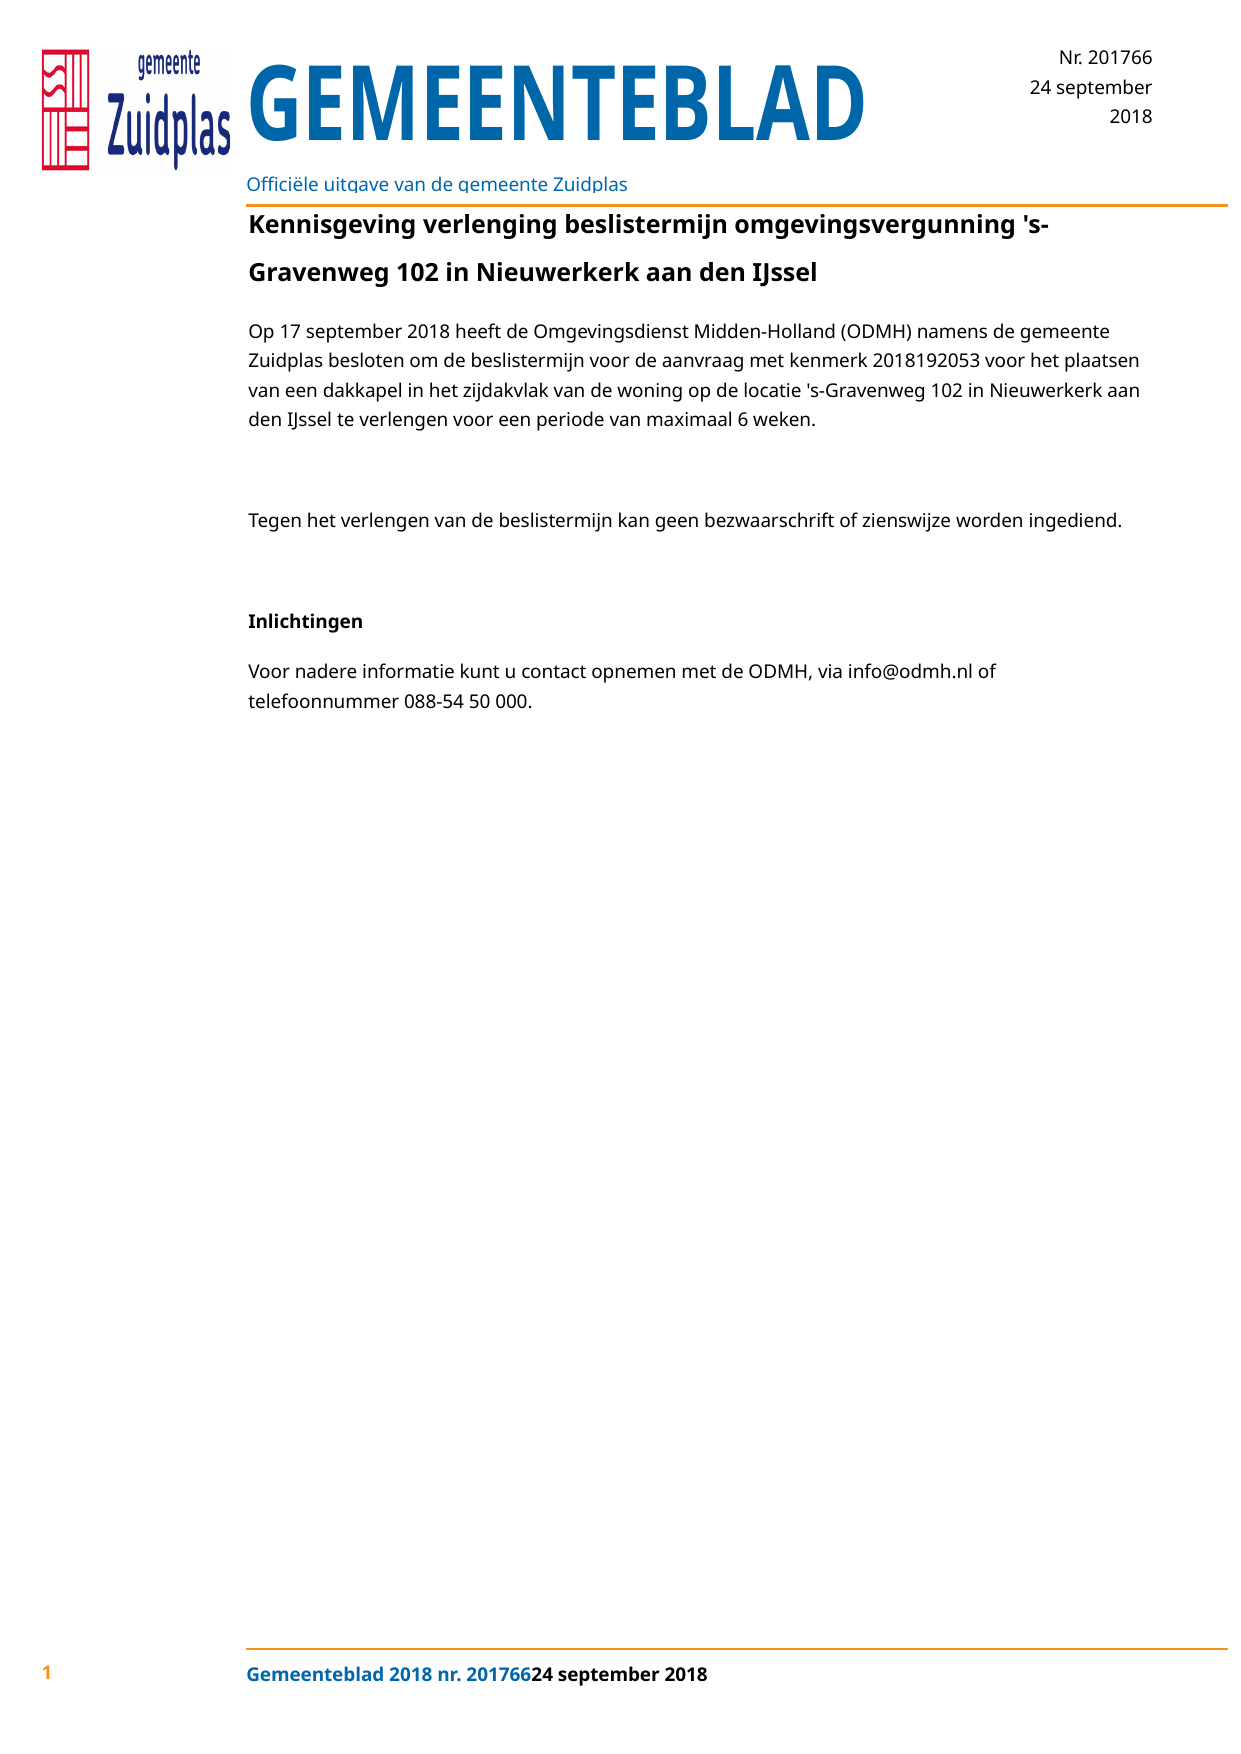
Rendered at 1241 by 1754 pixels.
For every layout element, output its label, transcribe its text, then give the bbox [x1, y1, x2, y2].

text Voor nadere informatie kunt u contact opnemen met de ODMH, via info@odmh.nl of telefoonnummer 088-54 50 000. [248, 659, 1152, 714]
text Op 17 september 2018 heeft de Omgevingsdienst Midden-Holland (ODMH) namens de gemeente Zuidplas besloten om de beslistermijn voor de aanvraag met kenmerk 2018192053 voor het plaatsen van een dakkapel in het zijdakvlak van de woning op de locatie 's-Gravenweg 102 in Nieuwerkerk aan den IJssel te verlengen voor een periode van maximaal 6 weken. [248, 318, 1152, 432]
text Tegen het verlengen van de beslistermijn kan geen bezwaarschrift of zienswijze worden ingediend. [248, 507, 1152, 533]
text Inlichtingen [248, 608, 1152, 634]
text Kennisgeving verlenging beslistermijn omgevingsvergunning 's-Gravenweg 102 in Nieuwerkerk aan den IJssel [248, 207, 1152, 288]
picture [41, 47, 231, 172]
